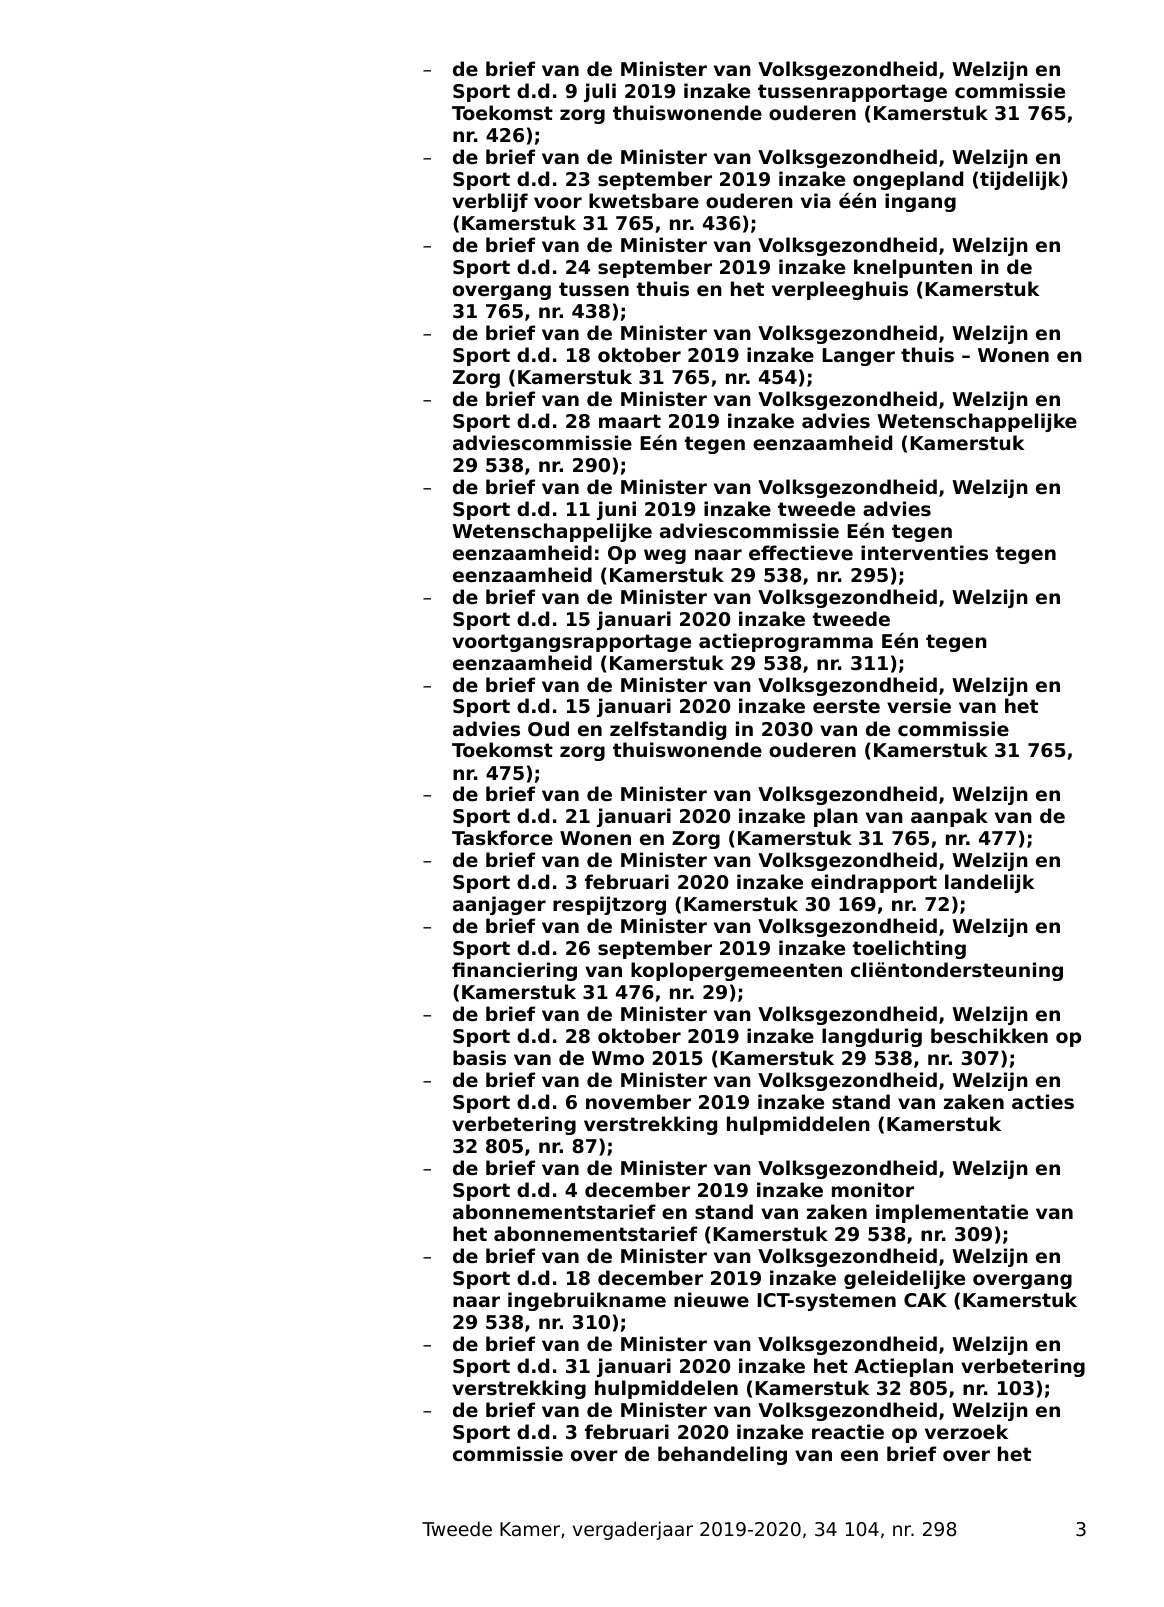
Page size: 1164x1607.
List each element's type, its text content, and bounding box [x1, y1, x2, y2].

text – de brief van de Minister van Volksgezondheid, Welzijn en Sport d.d. 23 september 2019 inzake ongepland (tijdelijk) verblijf voor kwetsbare ouderen via één ingang (Kamerstuk 31 765, nr. 436); [422, 147, 1087, 235]
text – de brief van de Minister van Volksgezondheid, Welzijn en Sport d.d. 11 juni 2019 inzake tweede advies Wetenschappelijke adviescommissie Eén tegen eenzaamheid: Op weg naar effectieve interventies tegen eenzaamheid (Kamerstuk 29 538, nr. 295); [422, 477, 1087, 587]
text – de brief van de Minister van Volksgezondheid, Welzijn en Sport d.d. 15 januari 2020 inzake eerste versie van het advies Oud en zelfstandig in 2030 van de commissie Toekomst zorg thuiswonende ouderen (Kamerstuk 31 765, nr. 475); [422, 674, 1087, 784]
text – de brief van de Minister van Volksgezondheid, Welzijn en Sport d.d. 6 november 2019 inzake stand van zaken acties verbetering verstrekking hulpmiddelen (Kamerstuk 32 805, nr. 87); [422, 1070, 1087, 1158]
text – de brief van de Minister van Volksgezondheid, Welzijn en Sport d.d. 15 januari 2020 inzake tweede voortgangsrapportage actieprogramma Eén tegen eenzaamheid (Kamerstuk 29 538, nr. 311); [422, 587, 1087, 674]
text – de brief van de Minister van Volksgezondheid, Welzijn en Sport d.d. 28 oktober 2019 inzake langdurig beschikken op basis van de Wmo 2015 (Kamerstuk 29 538, nr. 307); [422, 1004, 1087, 1070]
text – de brief van de Minister van Volksgezondheid, Welzijn en Sport d.d. 31 januari 2020 inzake het Actieplan verbetering verstrekking hulpmiddelen (Kamerstuk 32 805, nr. 103); [422, 1334, 1087, 1400]
text – de brief van de Minister van Volksgezondheid, Welzijn en Sport d.d. 24 september 2019 inzake knelpunten in de overgang tussen thuis en het verpleeghuis (Kamerstuk 31 765, nr. 438); [422, 235, 1087, 323]
text – de brief van de Minister van Volksgezondheid, Welzijn en Sport d.d. 3 februari 2020 inzake reactie op verzoek commissie over de behandeling van een brief over het [422, 1400, 1087, 1466]
text – de brief van de Minister van Volksgezondheid, Welzijn en Sport d.d. 9 juli 2019 inzake tussenrapportage commissie Toekomst zorg thuiswonende ouderen (Kamerstuk 31 765, nr. 426); [422, 59, 1087, 147]
text – de brief van de Minister van Volksgezondheid, Welzijn en Sport d.d. 26 september 2019 inzake toelichting financiering van koplopergemeenten cliëntondersteuning (Kamerstuk 31 476, nr. 29); [422, 916, 1087, 1004]
text – de brief van de Minister van Volksgezondheid, Welzijn en Sport d.d. 18 oktober 2019 inzake Langer thuis – Wonen en Zorg (Kamerstuk 31 765, nr. 454); [422, 323, 1087, 389]
text – de brief van de Minister van Volksgezondheid, Welzijn en Sport d.d. 18 december 2019 inzake geleidelijke overgang naar ingebruikname nieuwe ICT-systemen CAK (Kamerstuk 29 538, nr. 310); [422, 1246, 1087, 1334]
text – de brief van de Minister van Volksgezondheid, Welzijn en Sport d.d. 4 december 2019 inzake monitor abonnementstarief en stand van zaken implementatie van het abonnementstarief (Kamerstuk 29 538, nr. 309); [422, 1158, 1087, 1246]
text – de brief van de Minister van Volksgezondheid, Welzijn en Sport d.d. 21 januari 2020 inzake plan van aanpak van de Taskforce Wonen en Zorg (Kamerstuk 31 765, nr. 477); [422, 784, 1087, 850]
text – de brief van de Minister van Volksgezondheid, Welzijn en Sport d.d. 28 maart 2019 inzake advies Wetenschappelijke adviescommissie Eén tegen eenzaamheid (Kamerstuk 29 538, nr. 290); [422, 389, 1087, 477]
text – de brief van de Minister van Volksgezondheid, Welzijn en Sport d.d. 3 februari 2020 inzake eindrapport landelijk aanjager respijtzorg (Kamerstuk 30 169, nr. 72); [422, 850, 1087, 916]
